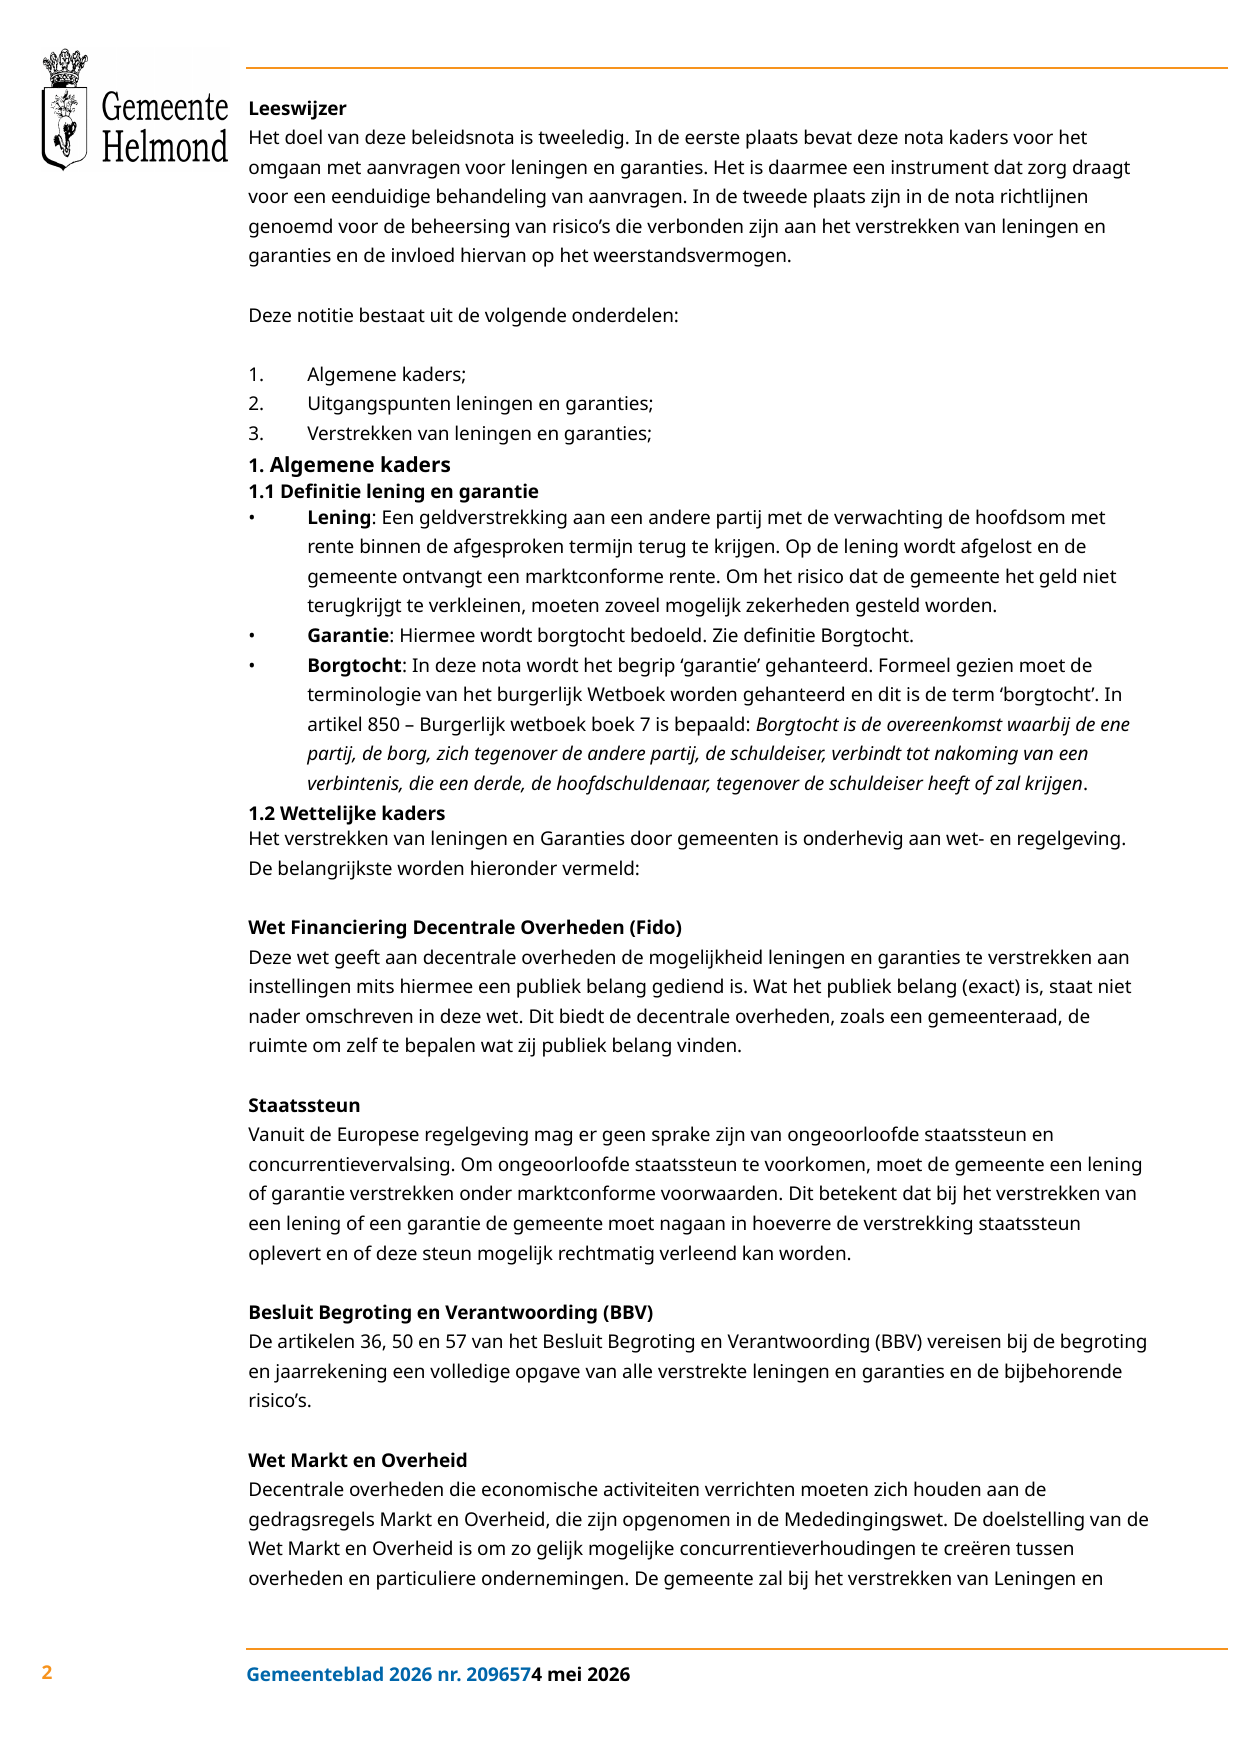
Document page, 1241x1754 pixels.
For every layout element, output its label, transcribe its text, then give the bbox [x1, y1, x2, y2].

list Lening: Een geldverstrekking aan een andere partij met de verwachting de hoofdsom met rente binnen de afgesproken termijn terug te krijgen. Op de lening wordt afgelost en de gemeente ontvangt een marktconforme rente. Om het risico dat de gemeente het geld niet terugkrijgt te verkleinen, moeten zoveel mogelijk zekerheden gesteld worden. [248, 504, 1152, 618]
text 1.1 Definitie lening en garantie [248, 478, 1152, 504]
text Deze wet geeft aan decentrale overheden de mogelijkheid leningen en garanties te verstrekken aan instellingen mits hiermee een publiek belang gediend is. Wat het publiek belang (exact) is, staat niet nader omschreven in deze wet. Dit biedt de decentrale overheden, zoals een gemeenteraad, de ruimte om zelf te bepalen wat zij publiek belang vinden. [248, 944, 1152, 1058]
picture [41, 47, 231, 172]
text De artikelen 36, 50 en 57 van het Besluit Begroting en Verantwoording (BBV) vereisen bij de begroting en jaarrekening een volledige opgave van alle verstrekte leningen en garanties en de bijbehorende risico’s. [248, 1328, 1152, 1413]
text Wet Markt en Overheid [248, 1447, 1152, 1472]
list Uitgangspunten leningen en garanties; [248, 391, 1152, 416]
list Borgtocht: In deze nota wordt het begrip ‘garantie’ gehanteerd. Formeel gezien moet de terminologie van het burgerlijk Wetboek worden gehanteerd en dit is de term ‘borgtocht’. In artikel 850 – Burgerlijk wetboek boek 7 is bepaald: Borgtocht is de overeenkomst waarbij de ene partij, de borg, zich tegenover de andere partij, de schuldeiser, verbindt tot nakoming van een verbintenis, die een derde, de hoofdschuldenaar, tegenover de schuldeiser heeft of zal krijgen. [248, 652, 1152, 796]
text Deze notitie bestaat uit de volgende onderdelen: [248, 302, 1152, 328]
text Besluit Begroting en Verantwoording (BBV) [248, 1299, 1152, 1324]
text Leeswijzer [248, 95, 1152, 121]
list Garantie: Hiermee wordt borgtocht bedoeld. Zie definitie Borgtocht. [248, 622, 1152, 648]
text Wet Financiering Decentrale Overheden (Fido) [248, 914, 1152, 940]
text Het doel van deze beleidsnota is tweeledig. In de eerste plaats bevat deze nota kaders voor het omgaan met aanvragen voor leningen en garanties. Het is daarmee een instrument dat zorg draagt voor een eenduidige behandeling van aanvragen. In de tweede plaats zijn in de nota richtlijnen genoemd voor de beheersing van risico’s die verbonden zijn aan het verstrekken van leningen en garanties en de invloed hiervan op het weerstandsvermogen. [248, 124, 1152, 268]
text 1. Algemene kaders [248, 450, 1152, 478]
list Verstrekken van leningen en garanties; [248, 420, 1152, 446]
text Het verstrekken van leningen en Garanties door gemeenten is onderhevig aan wet- en regelgeving. De belangrijkste worden hieronder vermeld: [248, 826, 1152, 881]
text Decentrale overheden die economische activiteiten verrichten moeten zich houden aan de gedragsregels Markt en Overheid, die zijn opgenomen in de Mededingingswet. De doelstelling van de Wet Markt en Overheid is om zo gelijk mogelijke concurrentieverhoudingen te creëren tussen overheden en particuliere ondernemingen. De gemeente zal bij het verstrekken van Leningen en [248, 1476, 1152, 1591]
text 1.2 Wettelijke kaders [248, 800, 1152, 826]
text Vanuit de Europese regelgeving mag er geen sprake zijn van ongeoorloofde staatssteun en concurrentievervalsing. Om ongeoorloofde staatssteun te voorkomen, moet de gemeente een lening of garantie verstrekken onder marktconforme voorwaarden. Dit betekent dat bij het verstrekken van een lening of een garantie de gemeente moet nagaan in hoeverre de verstrekking staatssteun oplevert en of deze steun mogelijk rechtmatig verleend kan worden. [248, 1121, 1152, 1265]
text Staatssteun [248, 1092, 1152, 1117]
list Algemene kaders; [248, 361, 1152, 387]
